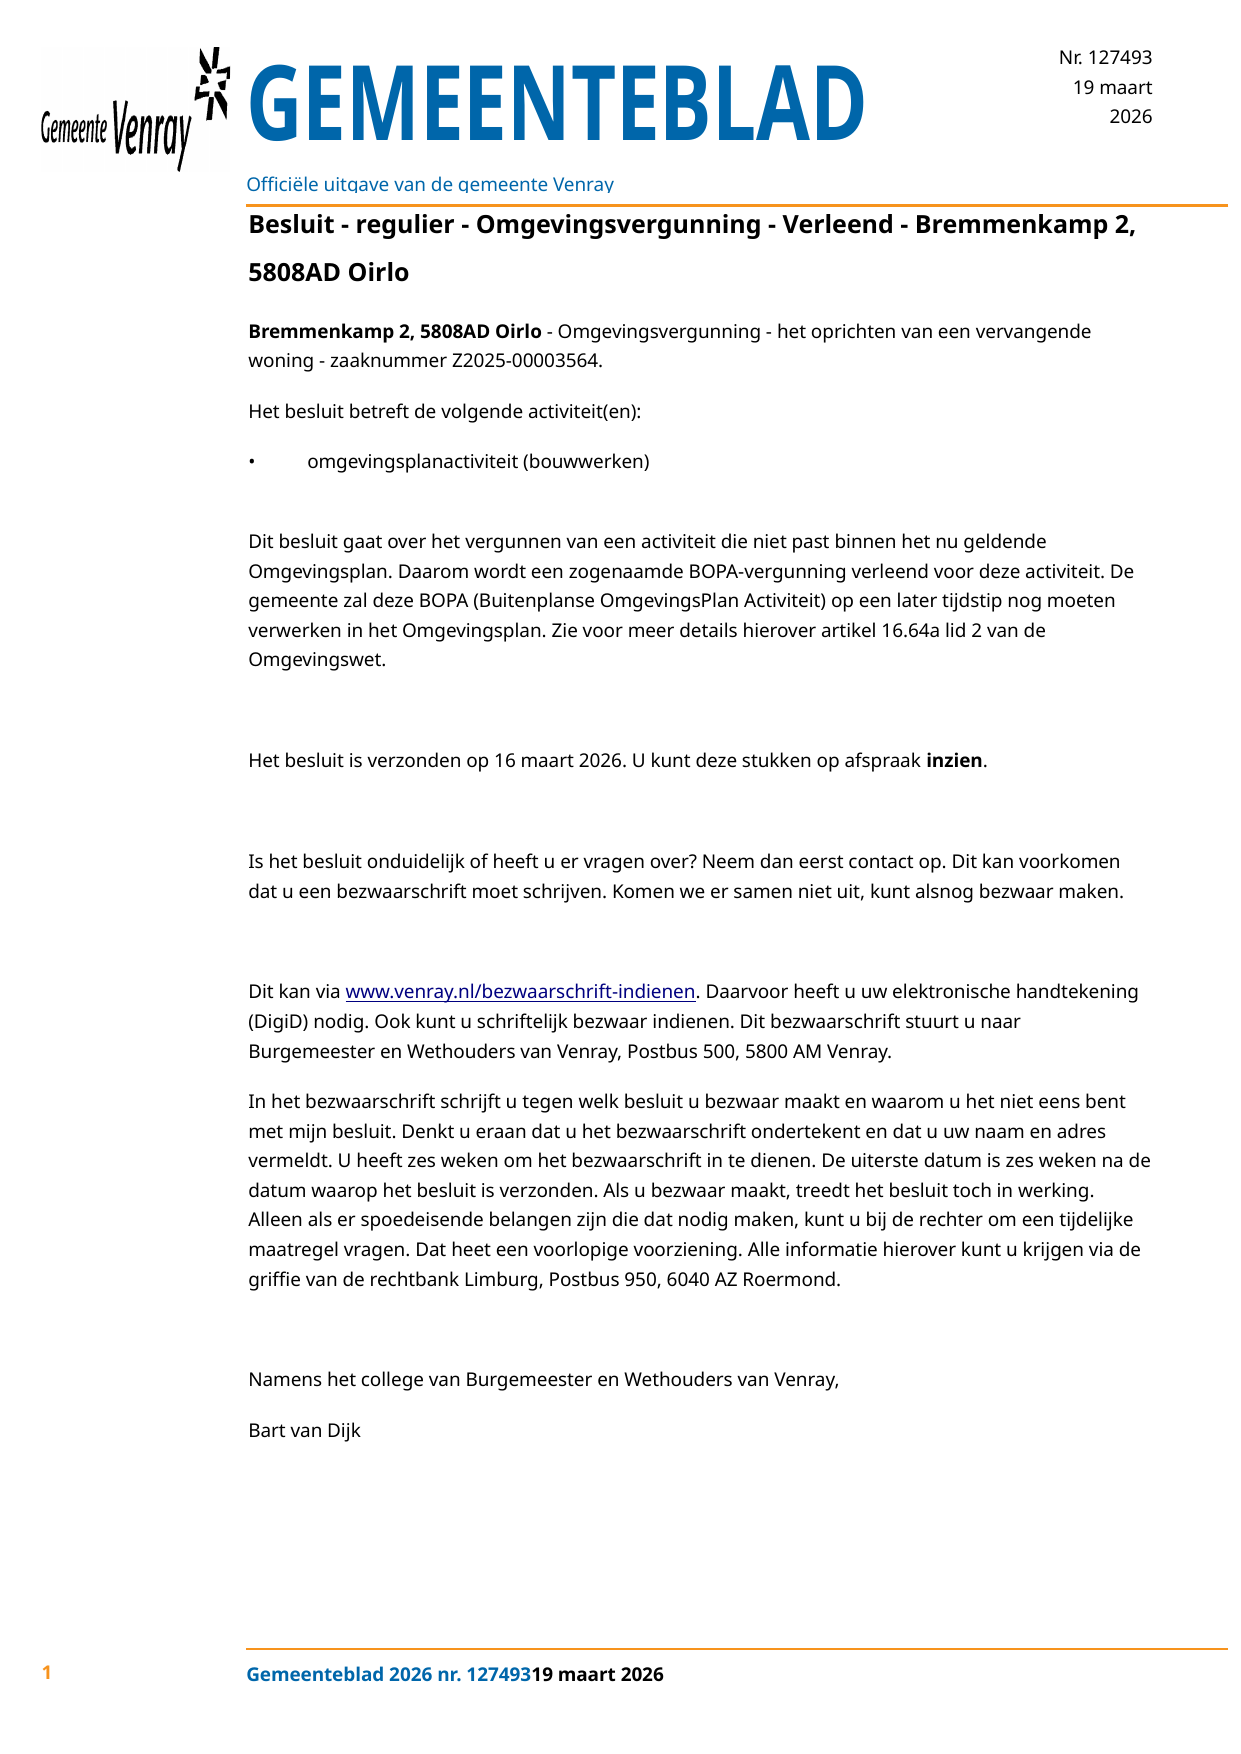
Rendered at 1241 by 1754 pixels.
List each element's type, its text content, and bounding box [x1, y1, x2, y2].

text Het besluit betreft de volgende activiteit(en): [248, 398, 1152, 424]
text Het besluit is verzonden op 16 maart 2026. U kunt deze stukken op afspraak inzien. [248, 747, 1152, 773]
picture [41, 47, 231, 172]
text Namens het college van Burgemeester en Wethouders van Venray, [248, 1367, 1152, 1392]
text Dit besluit gaat over het vergunnen van een activiteit die niet past binnen het nu geldende Omgevingsplan. Daarom wordt een zogenaamde BOPA-vergunning verleend voor deze activiteit. De gemeente zal deze BOPA (Buitenplanse OmgevingsPlan Activiteit) op een later tijdstip nog moeten verwerken in het Omgevingsplan. Zie voor meer details hierover artikel 16.64a lid 2 van de Omgevingswet. [248, 528, 1152, 672]
list omgevingsplanactiviteit (bouwwerken) [248, 448, 1152, 474]
text Bremmenkamp 2, 5808AD Oirlo - Omgevingsvergunning - het oprichten van een vervangende woning - zaaknummer Z2025-00003564. [248, 318, 1152, 373]
text Bart van Dijk [248, 1417, 1152, 1443]
text Is het besluit onduidelijk of heeft u er vragen over? Neem dan eerst contact op. Dit kan voorkomen dat u een bezwaarschrift moet schrijven. Komen we er samen niet uit, kunt alsnog bezwaar maken. [248, 848, 1152, 904]
text In het bezwaarschrift schrijft u tegen welk besluit u bezwaar maakt en waarom u het niet eens bent met mijn besluit. Denkt u eraan dat u het bezwaarschrift ondertekent en dat u uw naam en adres vermeldt. U heeft zes weken om het bezwaarschrift in te dienen. De uiterste datum is zes weken na de datum waarop het besluit is verzonden. Als u bezwaar maakt, treedt het besluit toch in werking. Alleen als er spoedeisende belangen zijn die dat nodig maken, kunt u bij de rechter om een tijdelijke maatregel vragen. Dat heet een voorlopige voorziening. Alle informatie hierover kunt u krijgen via de griffie van de rechtbank Limburg, Postbus 950, 6040 AZ Roermond. [248, 1088, 1152, 1292]
text Dit kan via www.venray.nl/bezwaarschrift-indienen. Daarvoor heeft u uw elektronische handtekening (DigiD) nodig. Ook kunt u schriftelijk bezwaar indienen. Dit bezwaarschrift stuurt u naar Burgemeester en Wethouders van Venray, Postbus 500, 5800 AM Venray. [248, 979, 1152, 1064]
text Besluit - regulier - Omgevingsvergunning - Verleend - Bremmenkamp 2, 5808AD Oirlo [248, 207, 1152, 288]
